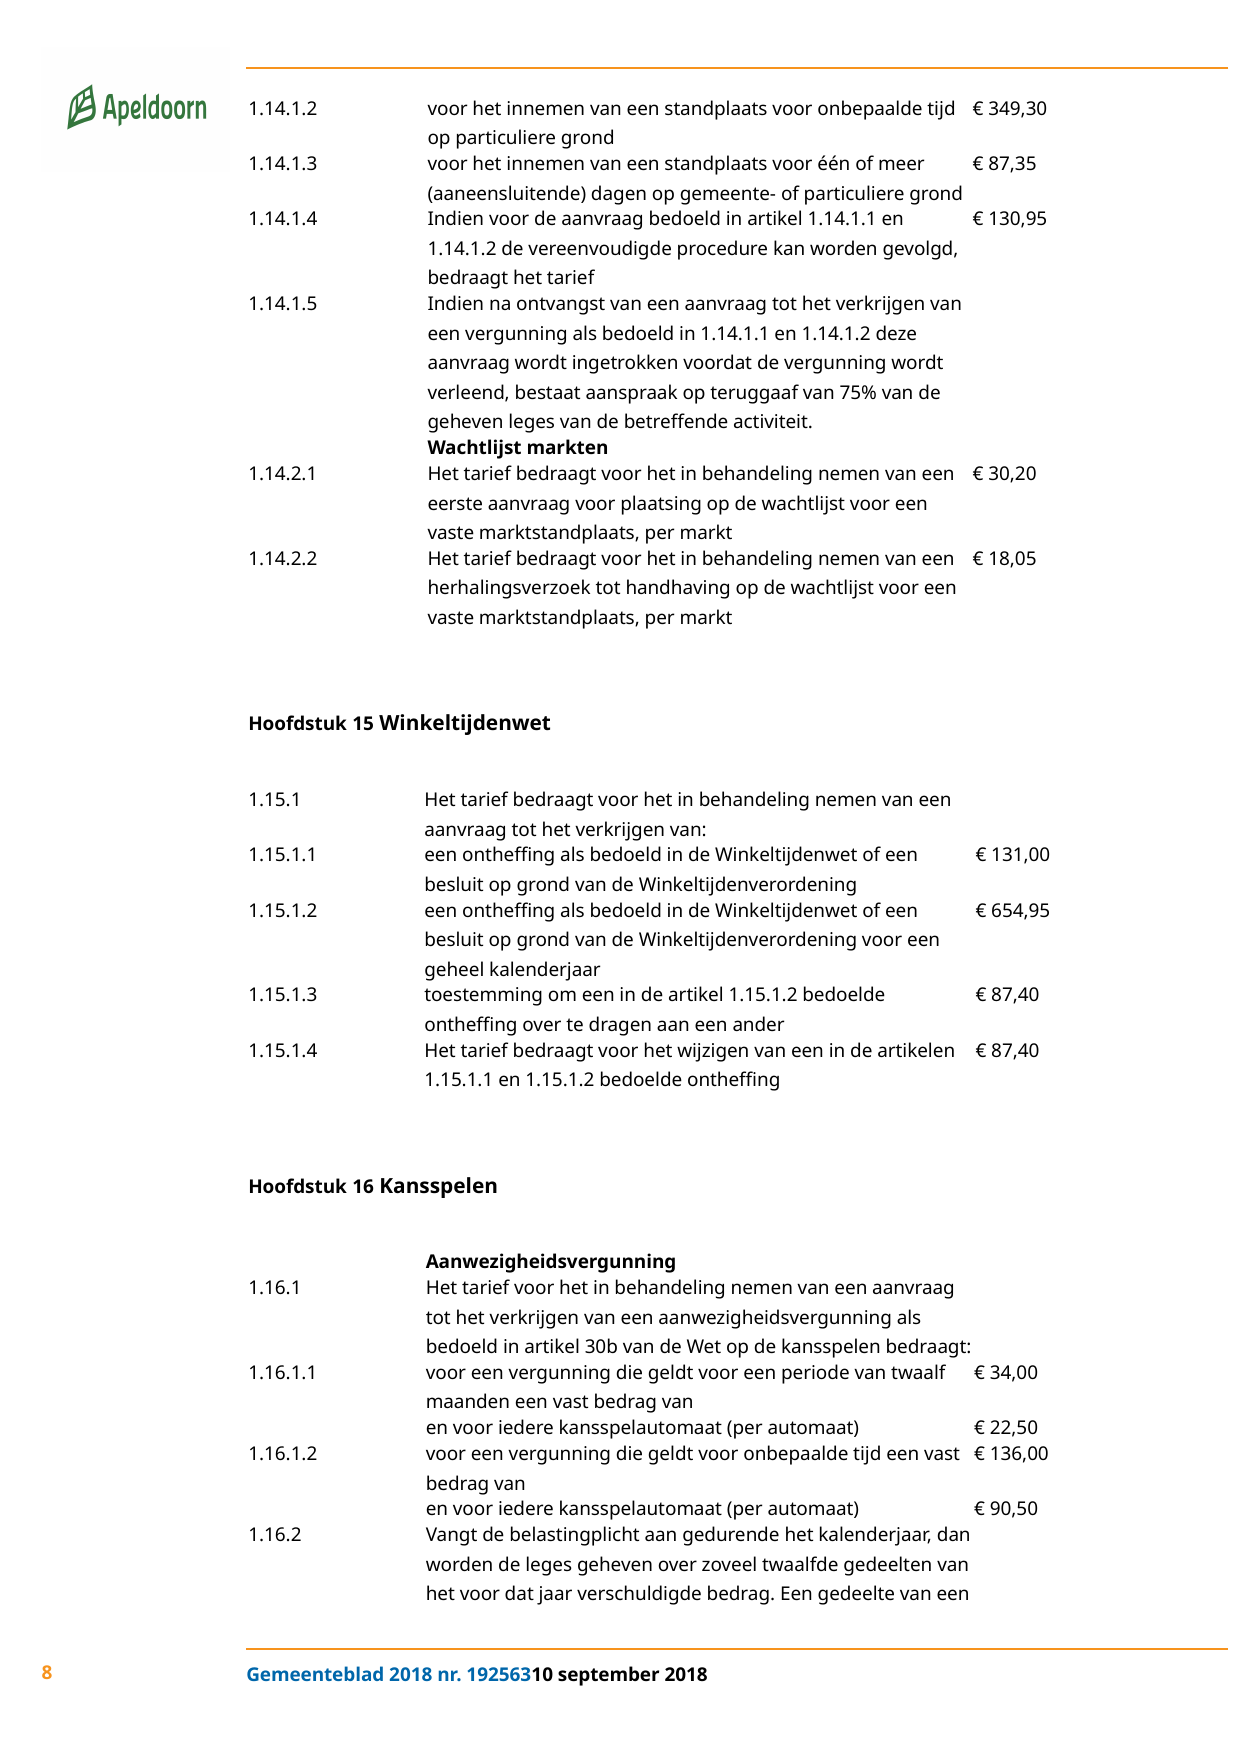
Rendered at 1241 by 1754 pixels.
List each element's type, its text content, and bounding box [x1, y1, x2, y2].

picture [41, 47, 231, 172]
table_cell Het tarief voor het in behandeling nemen van een aanvraag tot het verkrijgen van een aanwezigheidsvergunning als bedoeld in artikel 30b van de Wet op de kansspelen bedraagt: [426, 1274, 974, 1359]
table_cell € 87,35 [973, 150, 1152, 205]
table_cell een ontheffing als bedoeld in de Winkeltijdenwet of een besluit op grond van de Winkeltijdenverordening [424, 841, 975, 897]
table_header Aanwezigheidsvergunning [426, 1249, 974, 1274]
table_cell Wachtlijst markten [427, 434, 972, 460]
table_cell 1.15.1.3 [248, 982, 424, 1037]
table_cell een ontheffing als bedoeld in de Winkeltijdenwet of een besluit op grond van de Winkeltijdenverordening voor een geheel kalenderjaar [424, 897, 975, 982]
table_cell Indien na ontvangst van een aanvraag tot het verkrijgen van een vergunning als bedoeld in 1.14.1.1 en 1.14.1.2 deze aanvraag wordt ingetrokken voordat de vergunning wordt verleend, bestaat aanspraak op teruggaaf van 75% van de geheven leges van de betreffende activiteit. [427, 290, 972, 434]
table_cell € 130,95 [973, 205, 1152, 290]
table_cell Het tarief bedraagt voor het in behandeling nemen van een herhalingsverzoek tot handhaving op de wachtlijst voor een vaste marktstandplaats, per markt [427, 545, 972, 630]
table_cell [248, 434, 427, 460]
table_cell en voor iedere kansspelautomaat (per automaat) [426, 1415, 974, 1440]
table_header [248, 1249, 426, 1274]
table_header Het tarief bedraagt voor het in behandeling nemen van een aanvraag tot het verkrijgen van: [424, 786, 975, 841]
table_cell 1.14.1.2 [248, 95, 427, 150]
table_cell [248, 1496, 426, 1521]
table_header [974, 1249, 1152, 1274]
table_cell € 87,40 [975, 982, 1152, 1037]
table_header 1.15.1 [248, 786, 424, 841]
table_cell € 90,50 [974, 1496, 1152, 1521]
table_cell [973, 290, 1152, 434]
table_cell 1.14.1.3 [248, 150, 427, 205]
table_cell € 22,50 [974, 1415, 1152, 1440]
table_cell € 34,00 [974, 1359, 1152, 1414]
table_cell 1.16.1.1 [248, 1359, 426, 1414]
table_cell 1.14.2.2 [248, 545, 427, 630]
table_cell 1.14.1.5 [248, 290, 427, 434]
table_cell Indien voor de aanvraag bedoeld in artikel 1.14.1.1 en 1.14.1.2 de vereenvoudigde procedure kan worden gevolgd, bedraagt het tarief [427, 205, 972, 290]
text Hoofdstuk 16 Kansspelen [248, 1171, 1152, 1199]
table_cell 1.16.1.2 [248, 1440, 426, 1496]
table_cell voor het innemen van een standplaats voor één of meer (aaneensluitende) dagen op gemeente- of particuliere grond [427, 150, 972, 205]
table_cell 1.15.1.4 [248, 1037, 424, 1092]
table_cell [248, 1415, 426, 1440]
table_cell voor een vergunning die geldt voor een periode van twaalf maanden een vast bedrag van [426, 1359, 974, 1414]
table_cell [973, 434, 1152, 460]
table_cell 1.14.2.1 [248, 460, 427, 545]
table_cell € 349,30 [973, 95, 1152, 150]
table_cell € 654,95 [975, 897, 1152, 982]
table_cell € 18,05 [973, 545, 1152, 630]
table_cell Het tarief bedraagt voor het in behandeling nemen van een eerste aanvraag voor plaatsing op de wachtlijst voor een vaste marktstandplaats, per markt [427, 460, 972, 545]
table_cell € 131,00 [975, 841, 1152, 897]
table_cell 1.15.1.2 [248, 897, 424, 982]
table_cell voor een vergunning die geldt voor onbepaalde tijd een vast bedrag van [426, 1440, 974, 1496]
table_cell voor het innemen van een standplaats voor onbepaalde tijd op particuliere grond [427, 95, 972, 150]
table_cell 1.16.1 [248, 1274, 426, 1359]
table_cell 1.15.1.1 [248, 841, 424, 897]
table_cell 1.16.2 [248, 1521, 426, 1606]
table_cell [974, 1521, 1152, 1606]
table_cell € 136,00 [974, 1440, 1152, 1496]
table_cell en voor iedere kansspelautomaat (per automaat) [426, 1496, 974, 1521]
table_header [975, 786, 1152, 841]
table_cell Het tarief bedraagt voor het wijzigen van een in de artikelen 1.15.1.1 en 1.15.1.2 bedoelde ontheffing [424, 1037, 975, 1092]
table_cell Vangt de belastingplicht aan gedurende het kalenderjaar, dan worden de leges geheven over zoveel twaalfde gedeelten van het voor dat jaar verschuldigde bedrag. Een gedeelte van een [426, 1521, 974, 1606]
table_cell € 30,20 [973, 460, 1152, 545]
text Hoofdstuk 15 Winkeltijdenwet [248, 708, 1152, 737]
table_cell € 87,40 [975, 1037, 1152, 1092]
table_cell [974, 1274, 1152, 1359]
table_cell toestemming om een in de artikel 1.15.1.2 bedoelde ontheffing over te dragen aan een ander [424, 982, 975, 1037]
table_cell 1.14.1.4 [248, 205, 427, 290]
